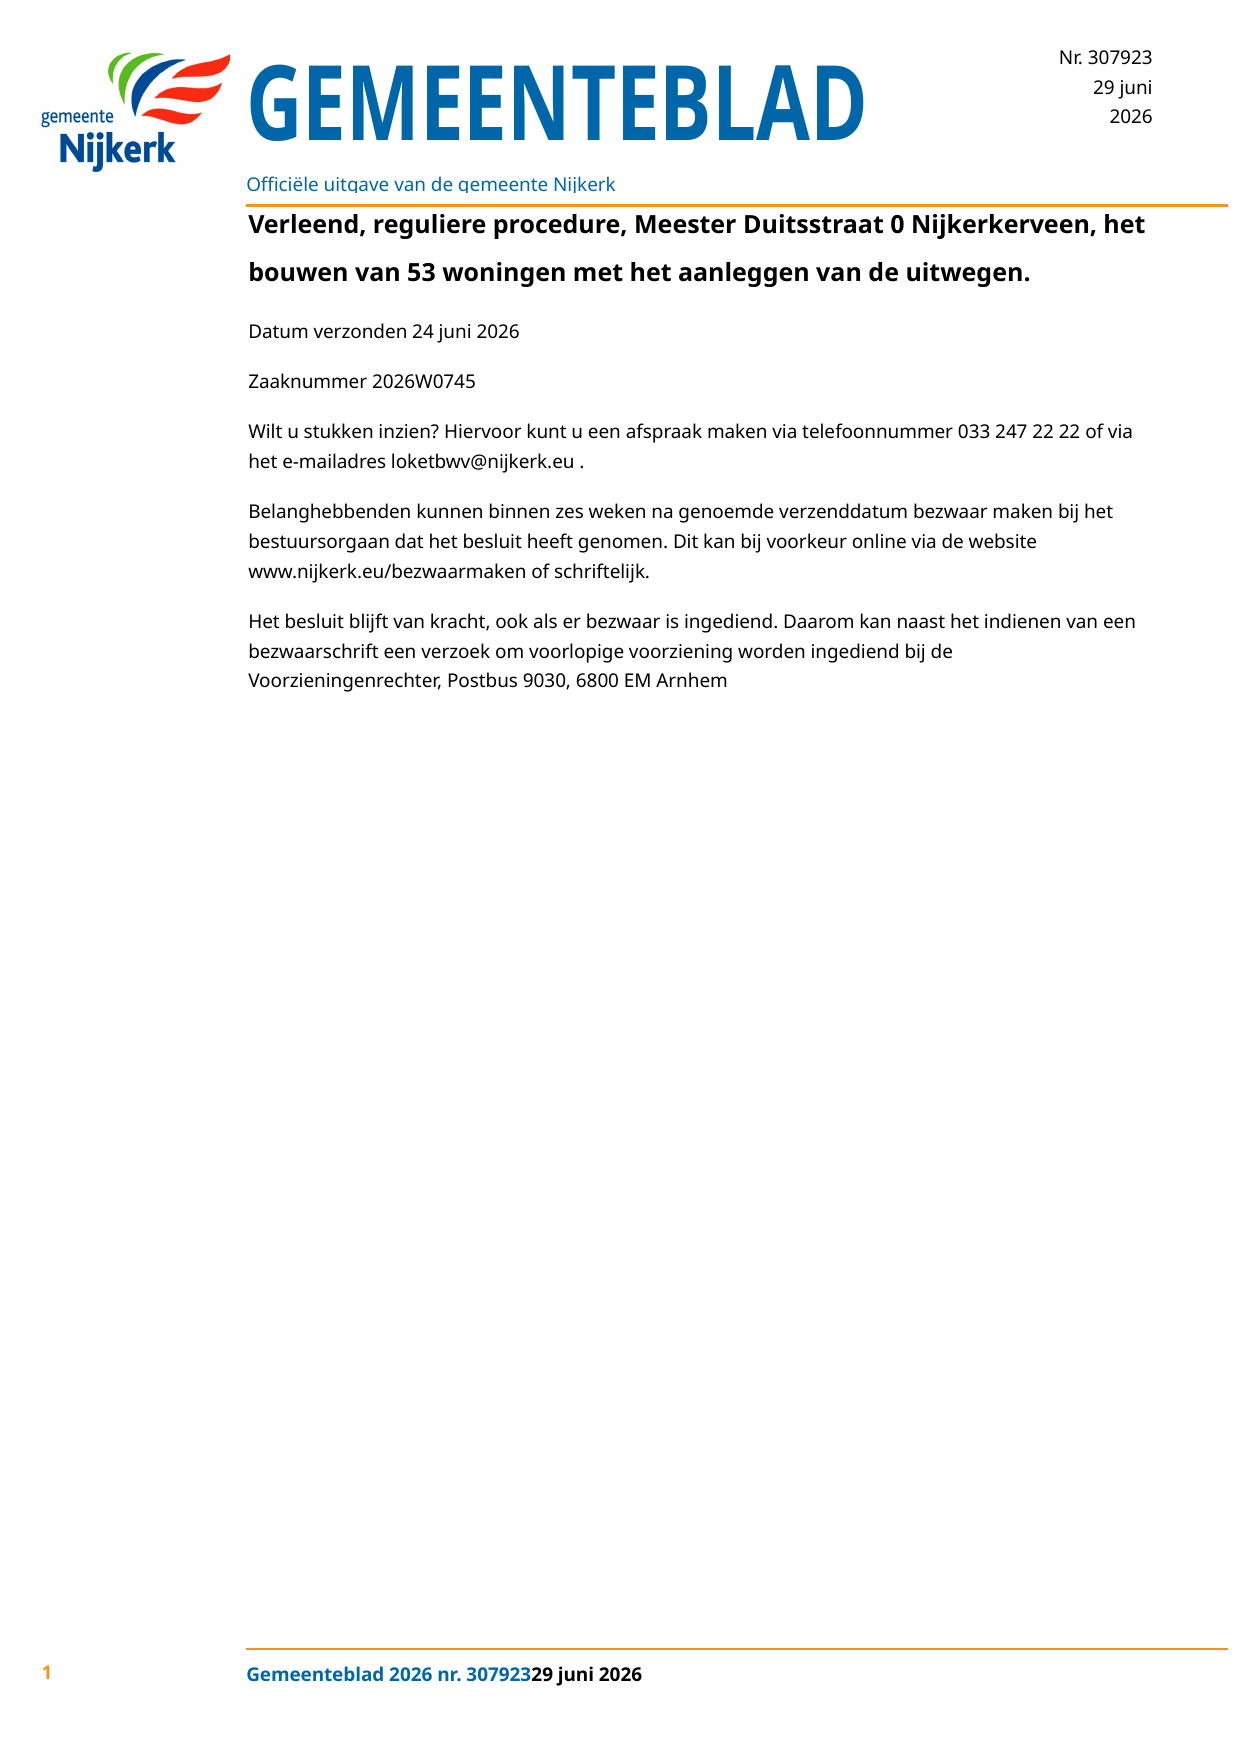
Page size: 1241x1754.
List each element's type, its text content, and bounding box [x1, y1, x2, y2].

text Belanghebbenden kunnen binnen zes weken na genoemde verzenddatum bezwaar maken bij het bestuursorgaan dat het besluit heeft genomen. Dit kan bij voorkeur online via de website www.nijkerk.eu/bezwaarmaken of schriftelijk. [248, 499, 1152, 584]
picture [41, 47, 231, 172]
text Het besluit blijft van kracht, ook als er bezwaar is ingediend. Daarom kan naast het indienen van een bezwaarschrift een verzoek om voorlopige voorziening worden ingediend bij de Voorzieningenrechter, Postbus 9030, 6800 EM Arnhem [248, 608, 1152, 693]
text Wilt u stukken inzien? Hiervoor kunt u een afspraak maken via telefoonnummer 033 247 22 22 of via het e-mailadres loketbwv@nijkerk.eu . [248, 419, 1152, 474]
text Datum verzonden 24 juni 2026 [248, 318, 1152, 344]
text Verleend, reguliere procedure, Meester Duitsstraat 0 Nijkerkerveen, het bouwen van 53 woningen met het aanleggen van de uitwegen. [248, 207, 1152, 288]
text Zaaknummer 2026W0745 [248, 368, 1152, 394]
